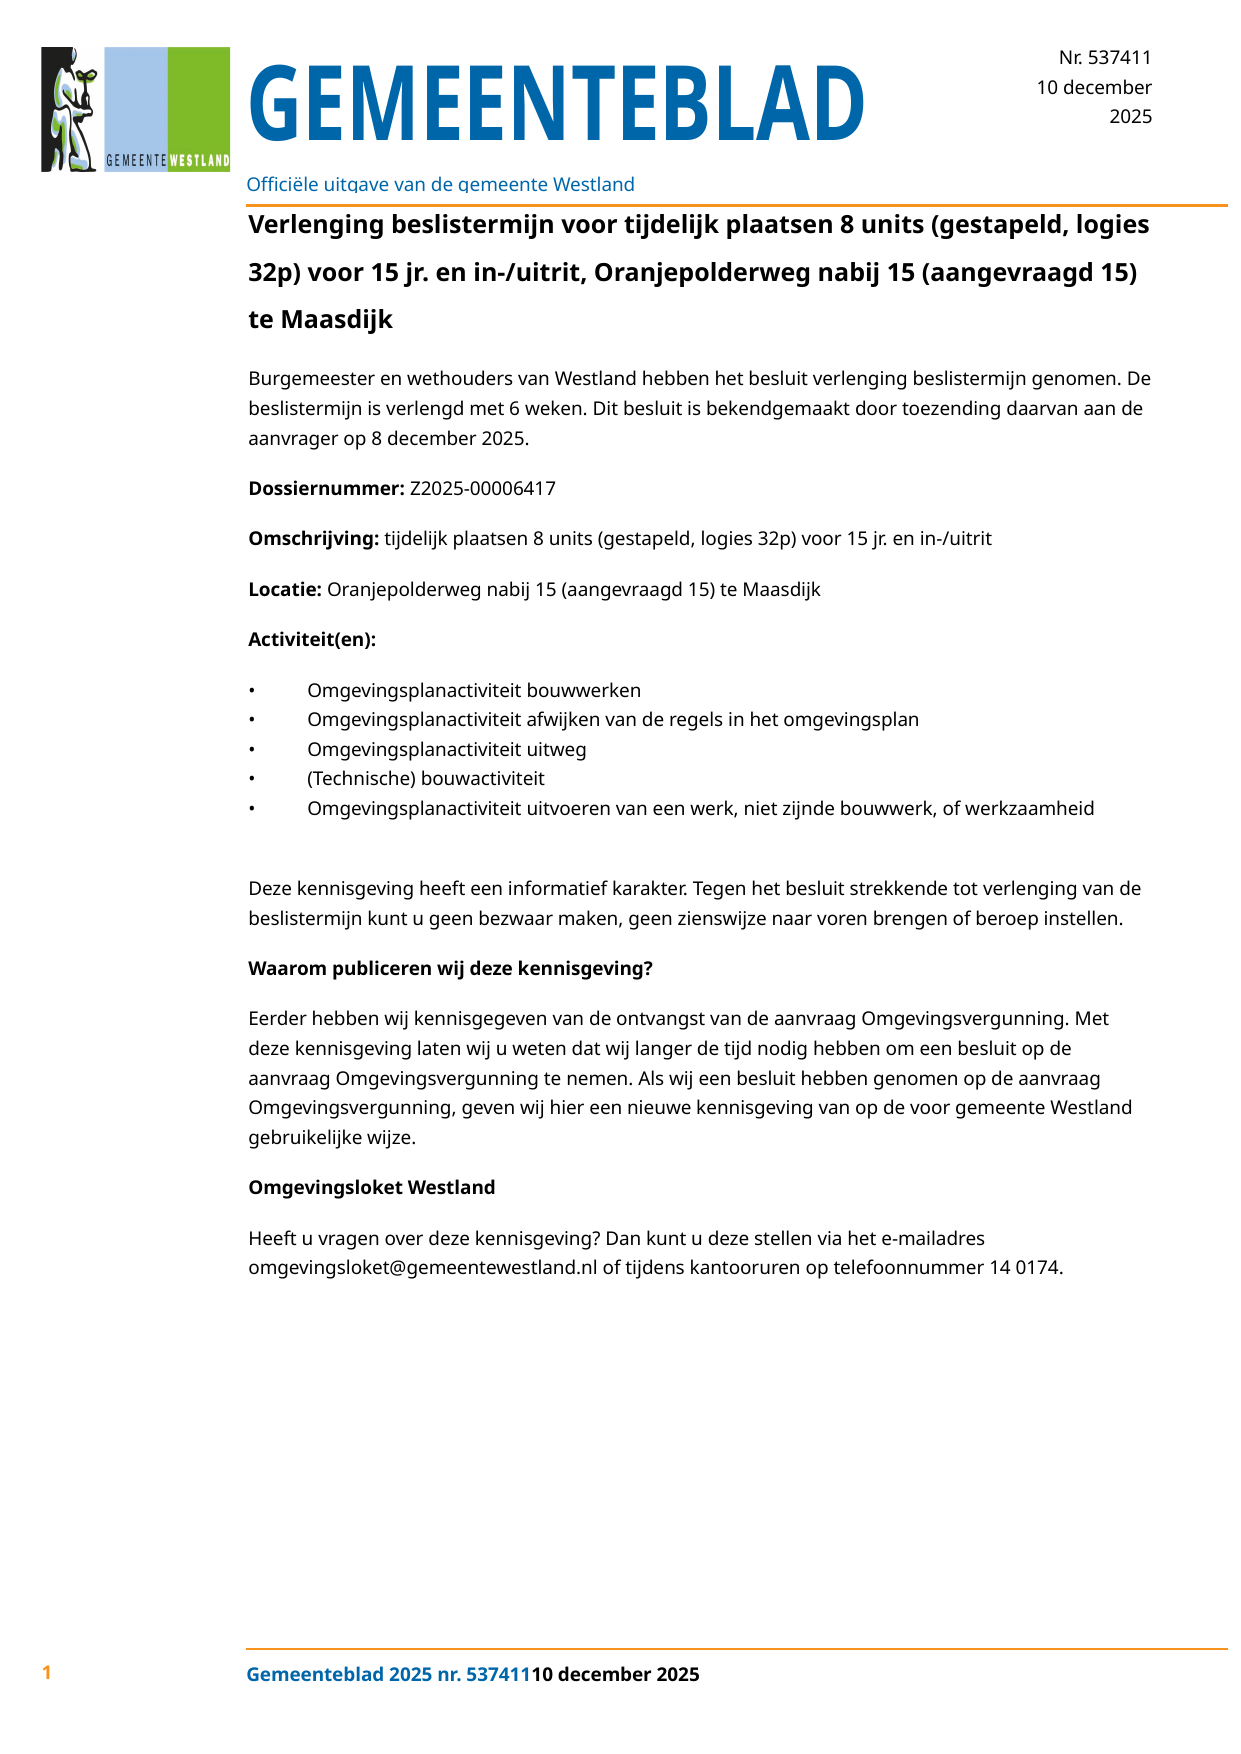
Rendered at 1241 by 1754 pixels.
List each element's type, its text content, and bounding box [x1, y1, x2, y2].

text Omgevingsloket Westland [248, 1174, 1152, 1200]
text Waarom publiceren wij deze kennisgeving? [248, 955, 1152, 981]
list (Technische) bouwactiviteit [248, 766, 1152, 791]
picture [41, 47, 231, 172]
text Dossiernummer: Z2025-00006417 [248, 475, 1152, 501]
text Activiteit(en): [248, 626, 1152, 652]
list Omgevingsplanactiviteit bouwwerken [248, 677, 1152, 702]
list Omgevingsplanactiviteit uitvoeren van een werk, niet zijnde bouwwerk, of werkzaamheid [248, 795, 1152, 821]
text Locatie: Oranjepolderweg nabij 15 (aangevraagd 15) te Maasdijk [248, 576, 1152, 602]
text Heeft u vragen over deze kennisgeving? Dan kunt u deze stellen via het e-mailadres omgevingsloket@gemeentewestland.nl of tijdens kantooruren op telefoonnummer 14 0174. [248, 1225, 1152, 1280]
list Omgevingsplanactiviteit afwijken van de regels in het omgevingsplan [248, 706, 1152, 732]
text Verlenging beslistermijn voor tijdelijk plaatsen 8 units (gestapeld, logies 32p) voor 15 jr. en in-/uitrit, Oranjepolderweg nabij 15 (aangevraagd 15) te Maasdijk [248, 207, 1152, 336]
text Burgemeester en wethouders van Westland hebben het besluit verlenging beslistermijn genomen. De beslistermijn is verlengd met 6 weken. Dit besluit is bekendgemaakt door toezending daarvan aan de aanvrager op 8 december 2025. [248, 366, 1152, 450]
text Eerder hebben wij kennisgegeven van de ontvangst van de aanvraag Omgevingsvergunning. Met deze kennisgeving laten wij u weten dat wij langer de tijd nodig hebben om een besluit op de aanvraag Omgevingsvergunning te nemen. Als wij een besluit hebben genomen op de aanvraag Omgevingsvergunning, geven wij hier een nieuwe kennisgeving van op de voor gemeente Westland gebruikelijke wijze. [248, 1006, 1152, 1149]
text Deze kennisgeving heeft een informatief karakter. Tegen het besluit strekkende tot verlenging van de beslistermijn kunt u geen bezwaar maken, geen zienswijze naar voren brengen of beroep instellen. [248, 875, 1152, 930]
list Omgevingsplanactiviteit uitweg [248, 736, 1152, 762]
text Omschrijving: tijdelijk plaatsen 8 units (gestapeld, logies 32p) voor 15 jr. en in-/uitrit [248, 526, 1152, 551]
